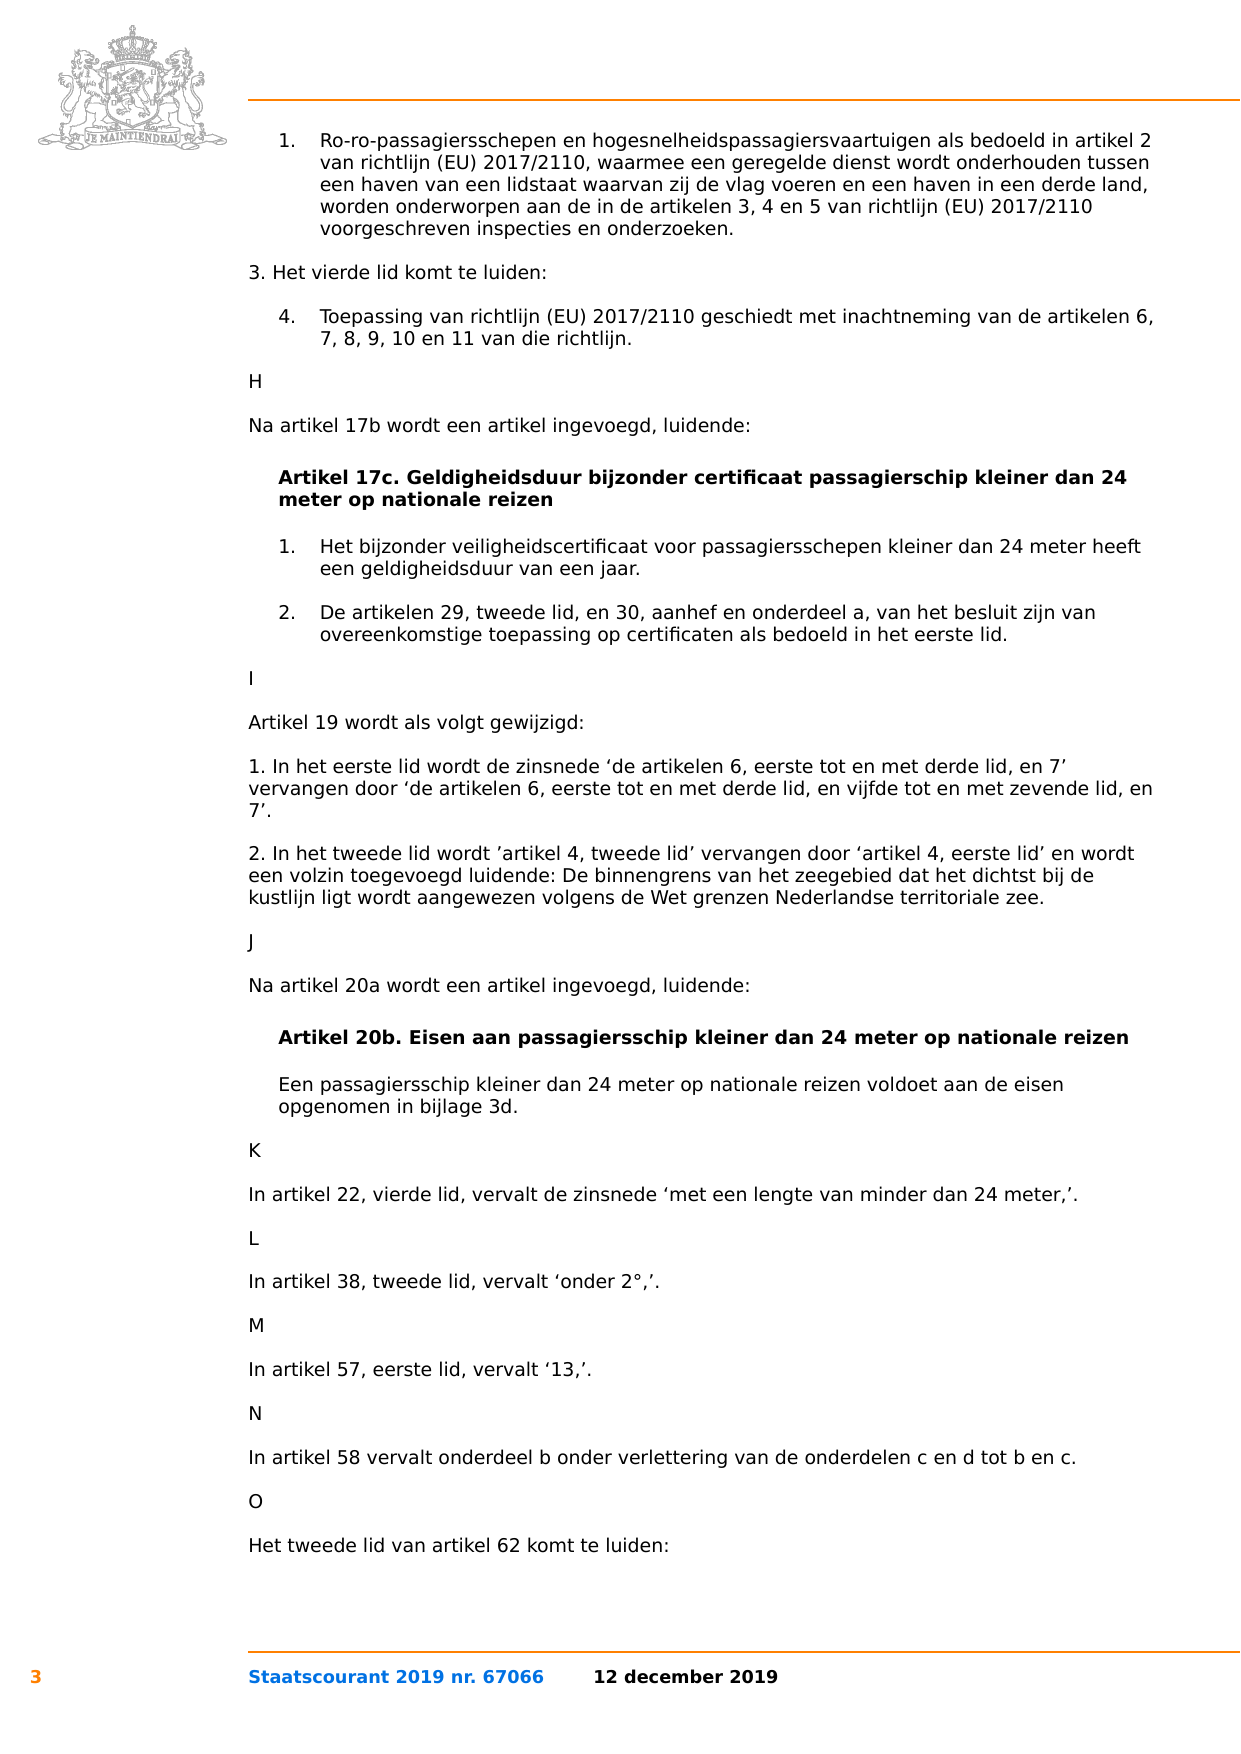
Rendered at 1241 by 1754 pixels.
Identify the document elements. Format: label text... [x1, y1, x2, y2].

text 1. Het bijzonder veiligheidscertificaat voor passagiersschepen kleiner dan 24 meter heeft een geldigheidsduur van een jaar. [278, 536, 1163, 580]
text 1. Ro-ro-passagiersschepen en hogesnelheidspassagiersvaartuigen als bedoeld in artikel 2 van richtlijn (EU) 2017/2110, waarmee een geregelde dienst wordt onderhouden tussen een haven van een lidstaat waarvan zij de vlag voeren en een haven in een derde land, worden onderworpen aan de in de artikelen 3, 4 en 5 van richtlijn (EU) 2017/2110 voorgeschreven inspecties en onderzoeken. [278, 130, 1163, 240]
text 3. Het vierde lid komt te luiden: [248, 262, 1163, 284]
text Een passagiersschip kleiner dan 24 meter op nationale reizen voldoet aan de eisen opgenomen in bijlage 3d. [278, 1074, 1163, 1118]
text J [248, 931, 1163, 953]
text In artikel 22, vierde lid, vervalt de zinsnede ‘met een lengte van minder dan 24 meter,’. [248, 1184, 1163, 1206]
text N [248, 1403, 1163, 1425]
text In artikel 57, eerste lid, vervalt ‘13,’. [248, 1359, 1163, 1381]
text 2. In het tweede lid wordt ’artikel 4, tweede lid’ vervangen door ‘artikel 4, eerste lid’ en wordt een volzin toegevoegd luidende: De binnengrens van het zeegebied dat het dichtst bij de kustlijn ligt wordt aangewezen volgens de Wet grenzen Nederlandse territoriale zee. [248, 843, 1163, 909]
text Artikel 19 wordt als volgt gewijzigd: [248, 712, 1163, 734]
text Na artikel 17b wordt een artikel ingevoegd, luidende: [248, 415, 1163, 437]
text In artikel 58 vervalt onderdeel b onder verlettering van de onderdelen c en d tot b en c. [248, 1447, 1163, 1469]
text 1. In het eerste lid wordt de zinsnede ‘de artikelen 6, eerste tot en met derde lid, en 7’ vervangen door ‘de artikelen 6, eerste tot en met derde lid, en vijfde tot en met zevende lid, en 7’. [248, 756, 1163, 821]
text L [248, 1227, 1163, 1249]
text Na artikel 20a wordt een artikel ingevoegd, luidende: [248, 975, 1163, 997]
text H [248, 371, 1163, 393]
text O [248, 1491, 1163, 1513]
text Het tweede lid van artikel 62 komt te luiden: [248, 1534, 1163, 1556]
text K [248, 1140, 1163, 1162]
subtitle Artikel 17c. Geldigheidsduur bijzonder certificaat passagierschip kleiner dan 24 meter op nationale reizen [278, 467, 1163, 511]
text In artikel 38, tweede lid, vervalt ‘onder 2°,’. [248, 1271, 1163, 1293]
text 4. Toepassing van richtlijn (EU) 2017/2110 geschiedt met inachtneming van de artikelen 6, 7, 8, 9, 10 en 11 van die richtlijn. [278, 306, 1163, 349]
text I [248, 668, 1163, 690]
picture [38, 25, 227, 150]
subtitle Artikel 20b. Eisen aan passagiersschip kleiner dan 24 meter op nationale reizen [278, 1027, 1163, 1049]
text M [248, 1315, 1163, 1337]
text 2. De artikelen 29, tweede lid, en 30, aanhef en onderdeel a, van het besluit zijn van overeenkomstige toepassing op certificaten als bedoeld in het eerste lid. [278, 602, 1163, 646]
